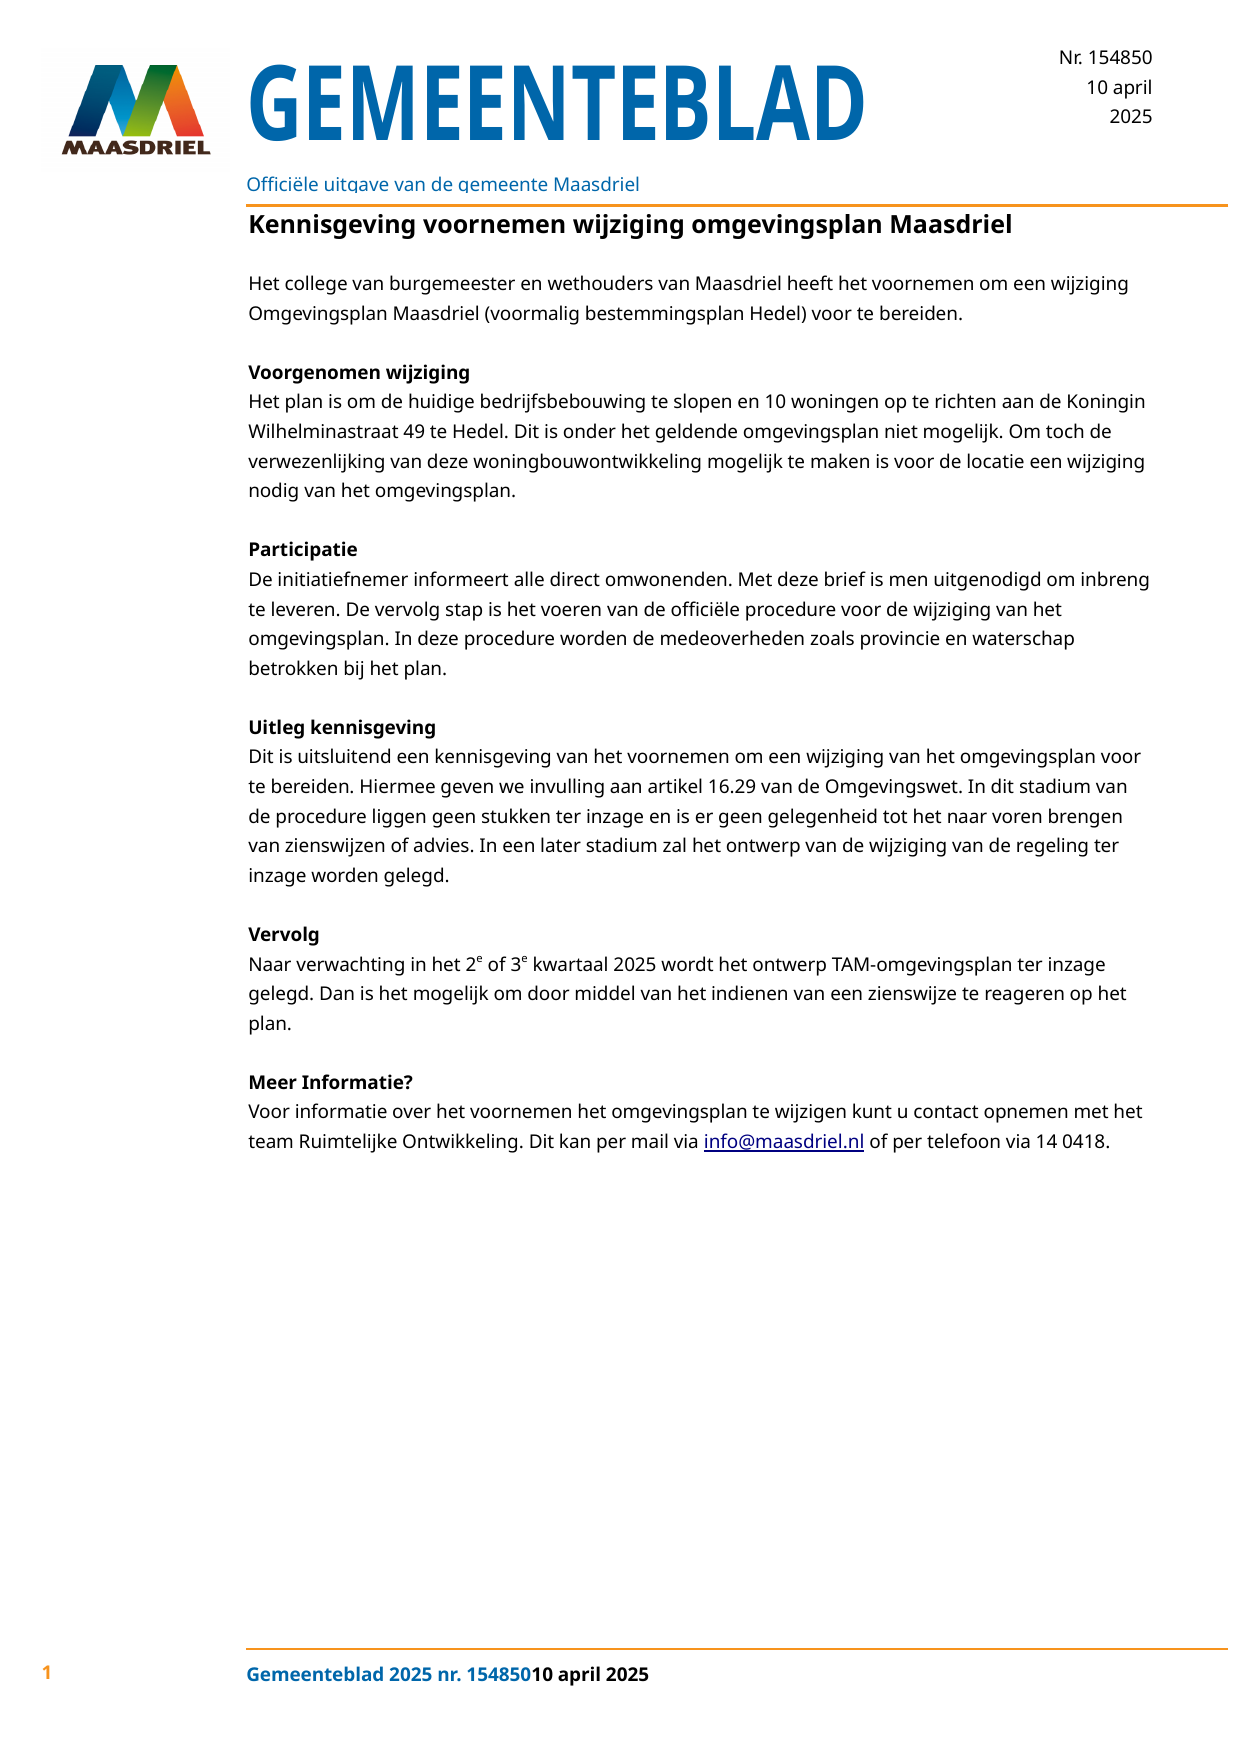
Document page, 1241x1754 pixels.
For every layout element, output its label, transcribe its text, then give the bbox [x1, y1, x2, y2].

text Meer Informatie? [248, 1069, 1152, 1095]
text Naar verwachting in het 2e of 3e kwartaal 2025 wordt het ontwerp TAM-omgevingsplan ter inzage gelegd. Dan is het mogelijk om door middel van het indienen van een zienswijze te reageren op het plan. [248, 951, 1152, 1036]
text Voorgenomen wijziging [248, 359, 1152, 385]
text Het college van burgemeester en wethouders van Maasdriel heeft het voornemen om een wijziging Omgevingsplan Maasdriel (voormalig bestemmingsplan Hedel) voor te bereiden. [248, 270, 1152, 326]
text Het plan is om de huidige bedrijfsbebouwing te slopen en 10 woningen op te richten aan de Koningin Wilhelminastraat 49 te Hedel. Dit is onder het geldende omgevingsplan niet mogelijk. Om toch de verwezenlijking van deze woningbouwontwikkeling mogelijk te maken is voor de locatie een wijziging nodig van het omgevingsplan. [248, 389, 1152, 503]
text Voor informatie over het voornemen het omgevingsplan te wijzigen kunt u contact opnemen met het team Ruimtelijke Ontwikkeling. Dit kan per mail via info@maasdriel.nl of per telefoon via 14 0418. [248, 1099, 1152, 1154]
text Participatie [248, 537, 1152, 562]
picture [41, 47, 231, 172]
text Vervolg [248, 921, 1152, 947]
text Dit is uitsluitend een kennisgeving van het voornemen om een wijziging van het omgevingsplan voor te bereiden. Hiermee geven we invulling aan artikel 16.29 van de Omgevingswet. In dit stadium van de procedure liggen geen stukken ter inzage en is er geen gelegenheid tot het naar voren brengen van zienswijzen of advies. In een later stadium zal het ontwerp van de wijziging van de regeling ter inzage worden gelegd. [248, 744, 1152, 888]
text De initiatiefnemer informeert alle direct omwonenden. Met deze brief is men uitgenodigd om inbreng te leveren. De vervolg stap is het voeren van de officiële procedure voor de wijziging van het omgevingsplan. In deze procedure worden de medeoverheden zoals provincie en waterschap betrokken bij het plan. [248, 566, 1152, 681]
text Kennisgeving voornemen wijziging omgevingsplan Maasdriel [248, 207, 1152, 241]
text Uitleg kennisgeving [248, 714, 1152, 740]
